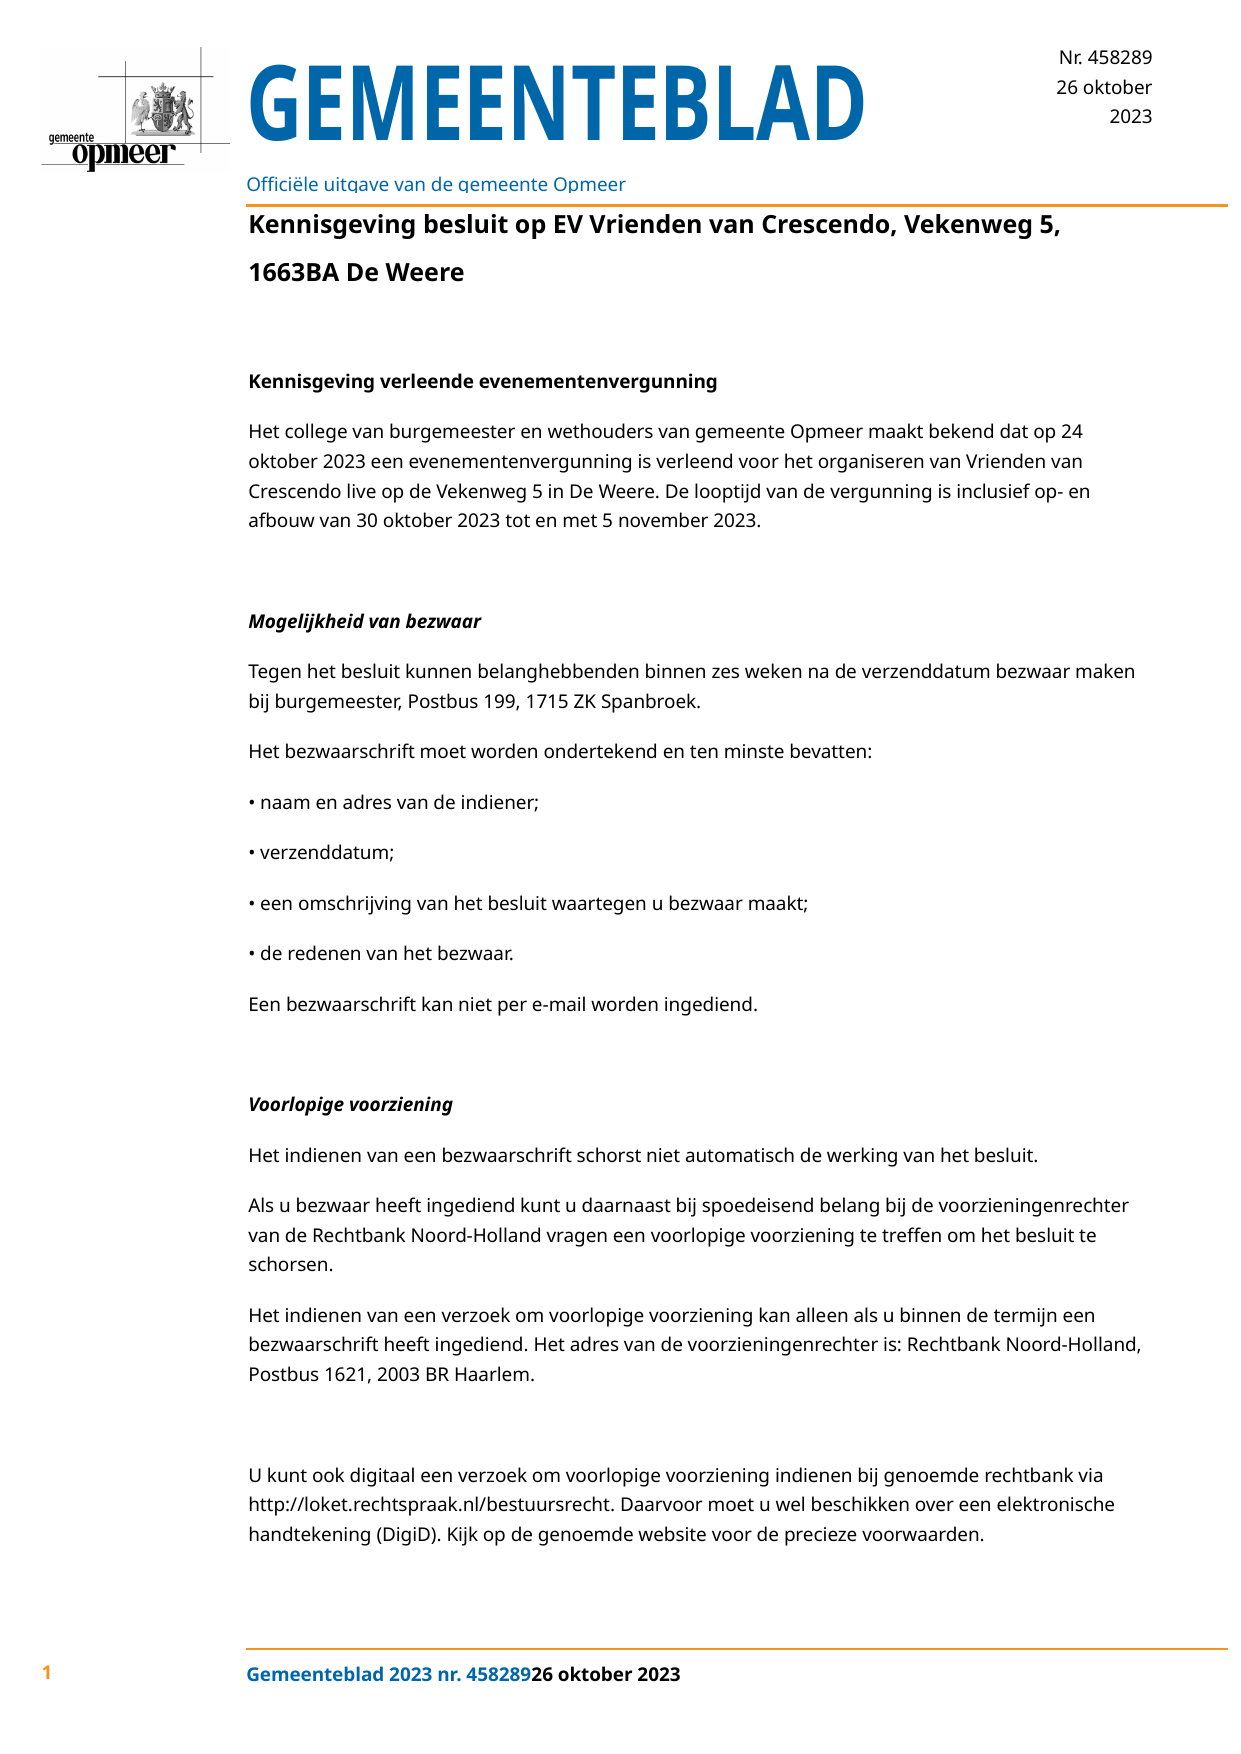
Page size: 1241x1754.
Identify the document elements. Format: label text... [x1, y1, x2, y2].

text Een bezwaarschrift kan niet per e-mail worden ingediend. [248, 991, 1152, 1017]
text • naam en adres van de indiener; [248, 789, 1152, 815]
text • verzenddatum; [248, 839, 1152, 865]
text Tegen het besluit kunnen belanghebbenden binnen zes weken na de verzenddatum bezwaar maken bij burgemeester, Postbus 199, 1715 ZK Spanbroek. [248, 659, 1152, 714]
picture [41, 47, 231, 172]
text Het bezwaarschrift moet worden ondertekend en ten minste bevatten: [248, 739, 1152, 764]
text Kennisgeving verleende evenementenvergunning [248, 368, 1152, 394]
text U kunt ook digitaal een verzoek om voorlopige voorziening indienen bij genoemde rechtbank via http://loket.rechtspraak.nl/bestuursrecht. Daarvoor moet u wel beschikken over een elektronische handtekening (DigiD). Kijk op de genoemde website voor de precieze voorwaarden. [248, 1462, 1152, 1547]
text Het college van burgemeester en wethouders van gemeente Opmeer maakt bekend dat op 24 oktober 2023 een evenementenvergunning is verleend voor het organiseren van Vrienden van Crescendo live op de Vekenweg 5 in De Weere. De looptijd van de vergunning is inclusief op- en afbouw van 30 oktober 2023 tot en met 5 november 2023. [248, 419, 1152, 533]
text Als u bezwaar heeft ingediend kunt u daarnaast bij spoedeisend belang bij de voorzieningenrechter van de Rechtbank Noord-Holland vragen een voorlopige voorziening te treffen om het besluit te schorsen. [248, 1192, 1152, 1277]
text Voorlopige voorziening [248, 1092, 1152, 1117]
text Kennisgeving besluit op EV Vrienden van Crescendo, Vekenweg 5, 1663BA De Weere [248, 207, 1152, 288]
text Het indienen van een bezwaarschrift schorst niet automatisch de werking van het besluit. [248, 1142, 1152, 1168]
text Het indienen van een verzoek om voorlopige voorziening kan alleen als u binnen de termijn een bezwaarschrift heeft ingediend. Het adres van de voorzieningenrechter is: Rechtbank Noord-Holland, Postbus 1621, 2003 BR Haarlem. [248, 1302, 1152, 1387]
text Mogelijkheid van bezwaar [248, 608, 1152, 634]
text • de redenen van het bezwaar. [248, 940, 1152, 966]
text • een omschrijving van het besluit waartegen u bezwaar maakt; [248, 890, 1152, 916]
